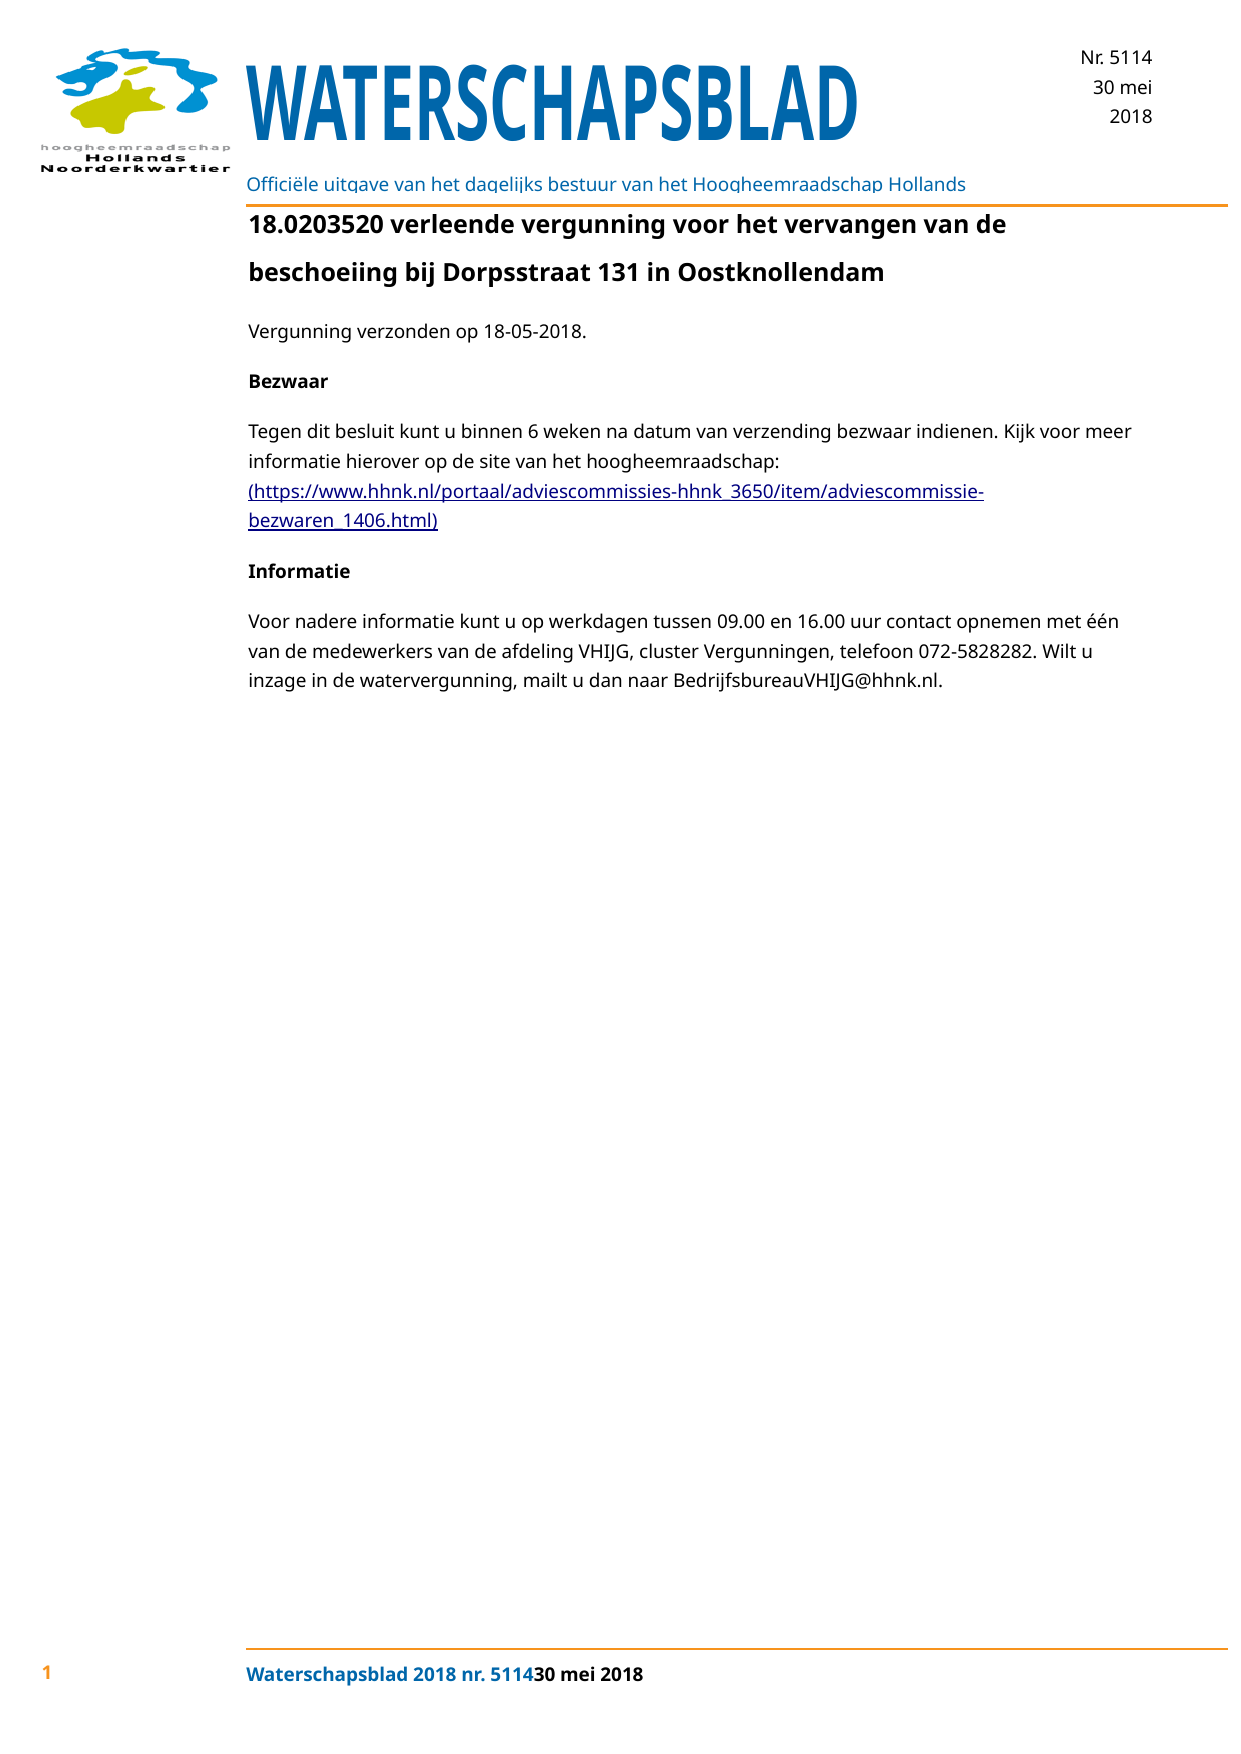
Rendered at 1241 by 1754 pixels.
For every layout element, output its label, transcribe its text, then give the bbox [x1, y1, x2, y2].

text Voor nadere informatie kunt u op werkdagen tussen 09.00 en 16.00 uur contact opnemen met één van de medewerkers van de afdeling VHIJG, cluster Vergunningen, telefoon 072-5828282. Wilt u inzage in de watervergunning, mailt u dan naar BedrijfsbureauVHIJG@hhnk.nl. [248, 608, 1152, 693]
text Vergunning verzonden op 18-05-2018. [248, 318, 1152, 344]
text Tegen dit besluit kunt u binnen 6 weken na datum van verzending bezwaar indienen. Kijk voor meer informatie hierover op de site van het hoogheemraadschap: (https://www.hhnk.nl/portaal/adviescommissies-hhnk_3650/item/adviescommissie-bezwaren_1406.html) [248, 419, 1152, 533]
picture [41, 47, 231, 172]
text Informatie [248, 558, 1152, 584]
text Bezwaar [248, 368, 1152, 394]
text 18.0203520 verleende vergunning voor het vervangen van de beschoeiing bij Dorpsstraat 131 in Oostknollendam [248, 207, 1152, 288]
